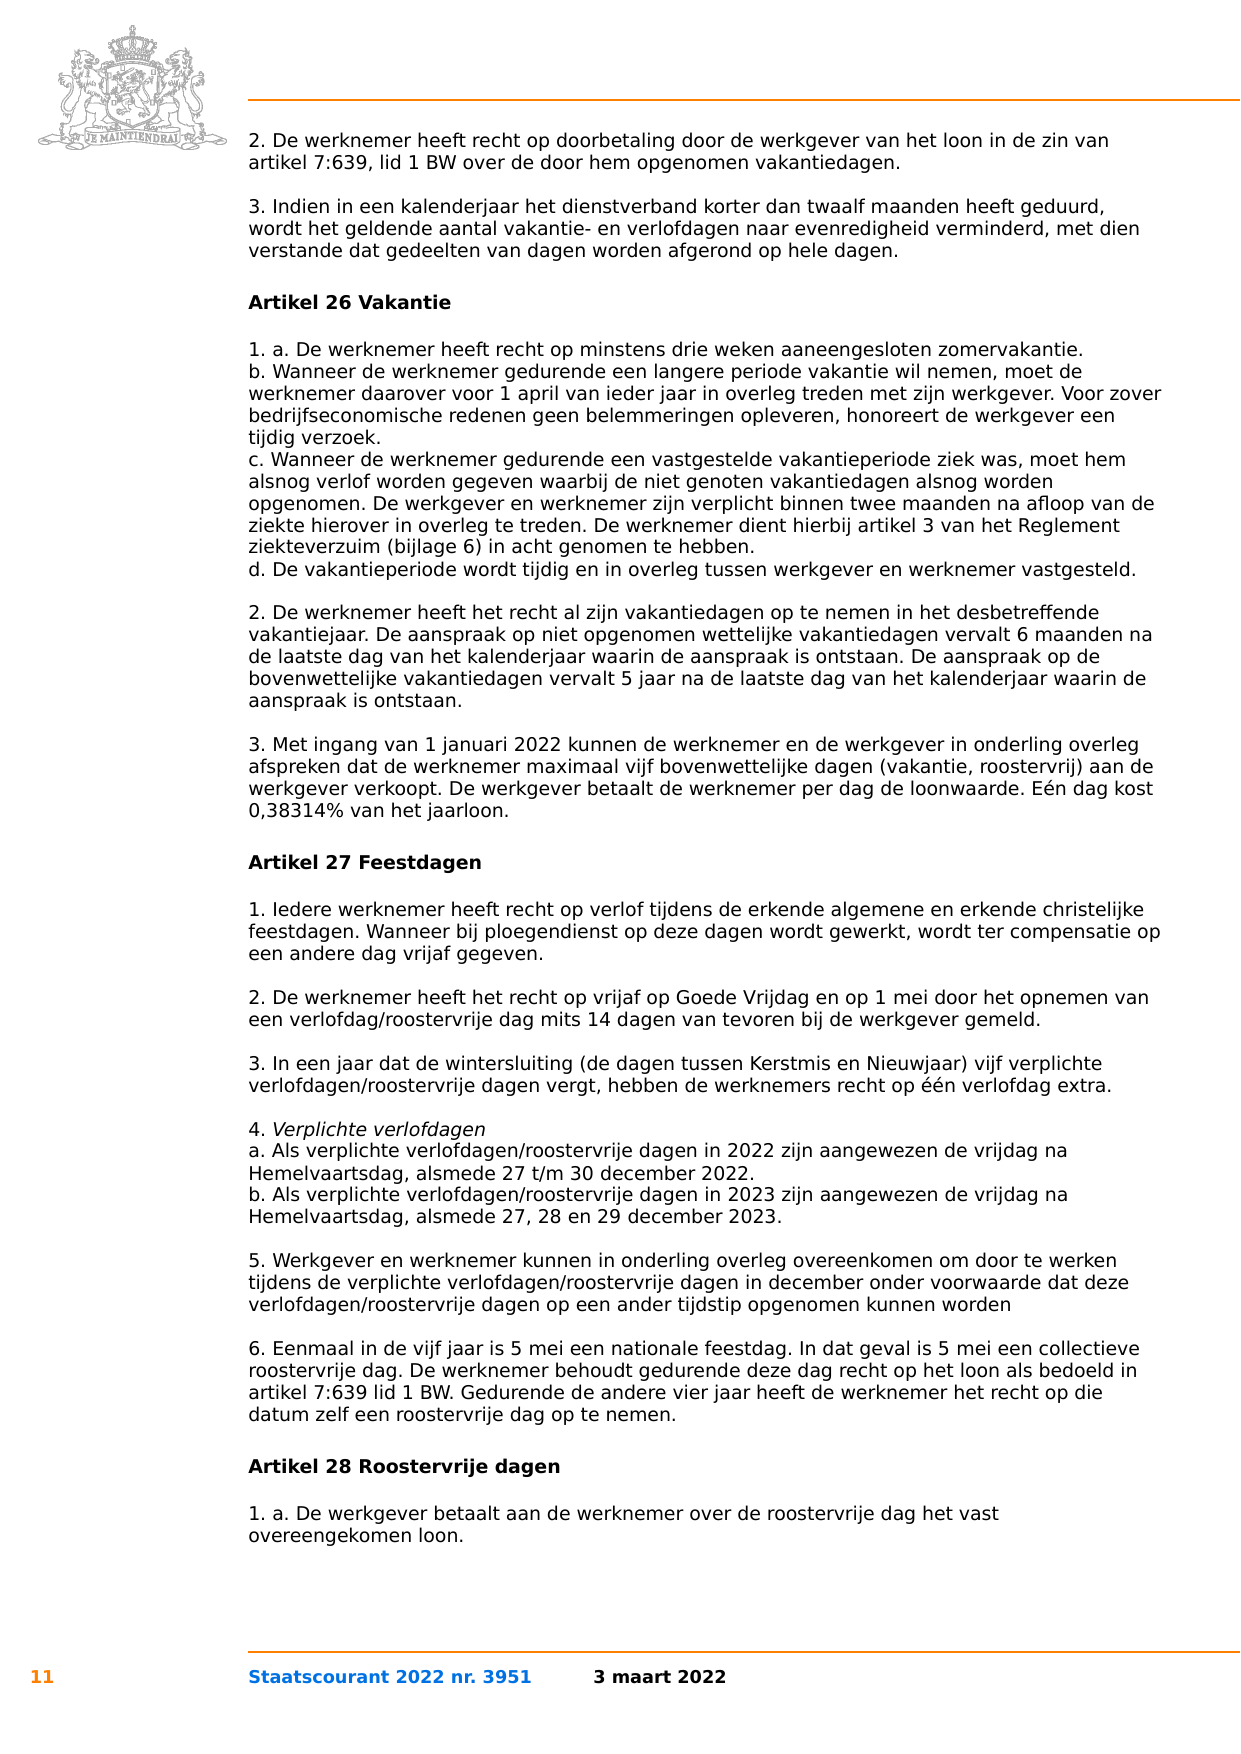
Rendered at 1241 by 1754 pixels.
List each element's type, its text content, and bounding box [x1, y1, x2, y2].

picture [38, 25, 227, 150]
text 4. Verplichte verlofdagen [248, 1118, 1163, 1140]
text 5. Werkgever en werknemer kunnen in onderling overleg overeenkomen om door te werken tijdens de verplichte verlofdagen/roostervrije dagen in december onder voorwaarde dat deze verlofdagen/roostervrije dagen op een ander tijdstip opgenomen kunnen worden [248, 1250, 1163, 1316]
text 3. In een jaar dat de wintersluiting (de dagen tussen Kerstmis en Nieuwjaar) vijf verplichte verlofdagen/roostervrije dagen vergt, hebben de werknemers recht op één verlofdag extra. [248, 1053, 1163, 1097]
text 2. De werknemer heeft het recht al zijn vakantiedagen op te nemen in het desbetreffende vakantiejaar. De aanspraak op niet opgenomen wettelijke vakantiedagen vervalt 6 maanden na de laatste dag van het kalenderjaar waarin de aanspraak is ontstaan. De aanspraak op de bovenwettelijke vakantiedagen vervalt 5 jaar na de laatste dag van het kalenderjaar waarin de aanspraak is ontstaan. [248, 602, 1163, 712]
text d. De vakantieperiode wordt tijdig en in overleg tussen werkgever en werknemer vastgesteld. [248, 558, 1163, 580]
subtitle Artikel 28 Roostervrije dagen [248, 1456, 1163, 1478]
text b. Als verplichte verlofdagen/roostervrije dagen in 2023 zijn aangewezen de vrijdag na Hemelvaartsdag, alsmede 27, 28 en 29 december 2023. [248, 1184, 1163, 1228]
text 3. Met ingang van 1 januari 2022 kunnen de werknemer en de werkgever in onderling overleg afspreken dat de werknemer maximaal vijf bovenwettelijke dagen (vakantie, roostervrij) aan de werkgever verkoopt. De werkgever betaalt de werknemer per dag de loonwaarde. Eén dag kost 0,38314% van het jaarloon. [248, 734, 1163, 822]
text 1. a. De werkgever betaalt aan de werknemer over de roostervrije dag het vast overeengekomen loon. [248, 1503, 1163, 1547]
text 6. Eenmaal in de vijf jaar is 5 mei een nationale feestdag. In dat geval is 5 mei een collectieve roostervrije dag. De werknemer behoudt gedurende deze dag recht op het loon als bedoeld in artikel 7:639 lid 1 BW. Gedurende de andere vier jaar heeft de werknemer het recht op die datum zelf een roostervrije dag op te nemen. [248, 1338, 1163, 1426]
text 1. Iedere werknemer heeft recht op verlof tijdens de erkende algemene en erkende christelijke feestdagen. Wanneer bij ploegendienst op deze dagen wordt gewerkt, wordt ter compensatie op een andere dag vrijaf gegeven. [248, 899, 1163, 965]
text 2. De werknemer heeft het recht op vrijaf op Goede Vrijdag en op 1 mei door het opnemen van een verlofdag/roostervrije dag mits 14 dagen van tevoren bij de werkgever gemeld. [248, 987, 1163, 1031]
text b. Wanneer de werknemer gedurende een langere periode vakantie wil nemen, moet de werknemer daarover voor 1 april van ieder jaar in overleg treden met zijn werkgever. Voor zover bedrijfseconomische redenen geen belemmeringen opleveren, honoreert de werkgever een tijdig verzoek. [248, 361, 1163, 448]
text c. Wanneer de werknemer gedurende een vastgestelde vakantieperiode ziek was, moet hem alsnog verlof worden gegeven waarbij de niet genoten vakantiedagen alsnog worden opgenomen. De werkgever en werknemer zijn verplicht binnen twee maanden na afloop van de ziekte hierover in overleg te treden. De werknemer dient hierbij artikel 3 van het Reglement ziekteverzuim (bijlage 6) in acht genomen te hebben. [248, 448, 1163, 558]
text 3. Indien in een kalenderjaar het dienstverband korter dan twaalf maanden heeft geduurd, wordt het geldende aantal vakantie- en verlofdagen naar evenredigheid verminderd, met dien verstande dat gedeelten van dagen worden afgerond op hele dagen. [248, 196, 1163, 262]
subtitle Artikel 26 Vakantie [248, 292, 1163, 314]
text 1. a. De werknemer heeft recht op minstens drie weken aaneengesloten zomervakantie. [248, 339, 1163, 361]
text a. Als verplichte verlofdagen/roostervrije dagen in 2022 zijn aangewezen de vrijdag na Hemelvaartsdag, alsmede 27 t/m 30 december 2022. [248, 1140, 1163, 1184]
subtitle Artikel 27 Feestdagen [248, 852, 1163, 874]
text 2. De werknemer heeft recht op doorbetaling door de werkgever van het loon in de zin van artikel 7:639, lid 1 BW over de door hem opgenomen vakantiedagen. [248, 130, 1163, 174]
